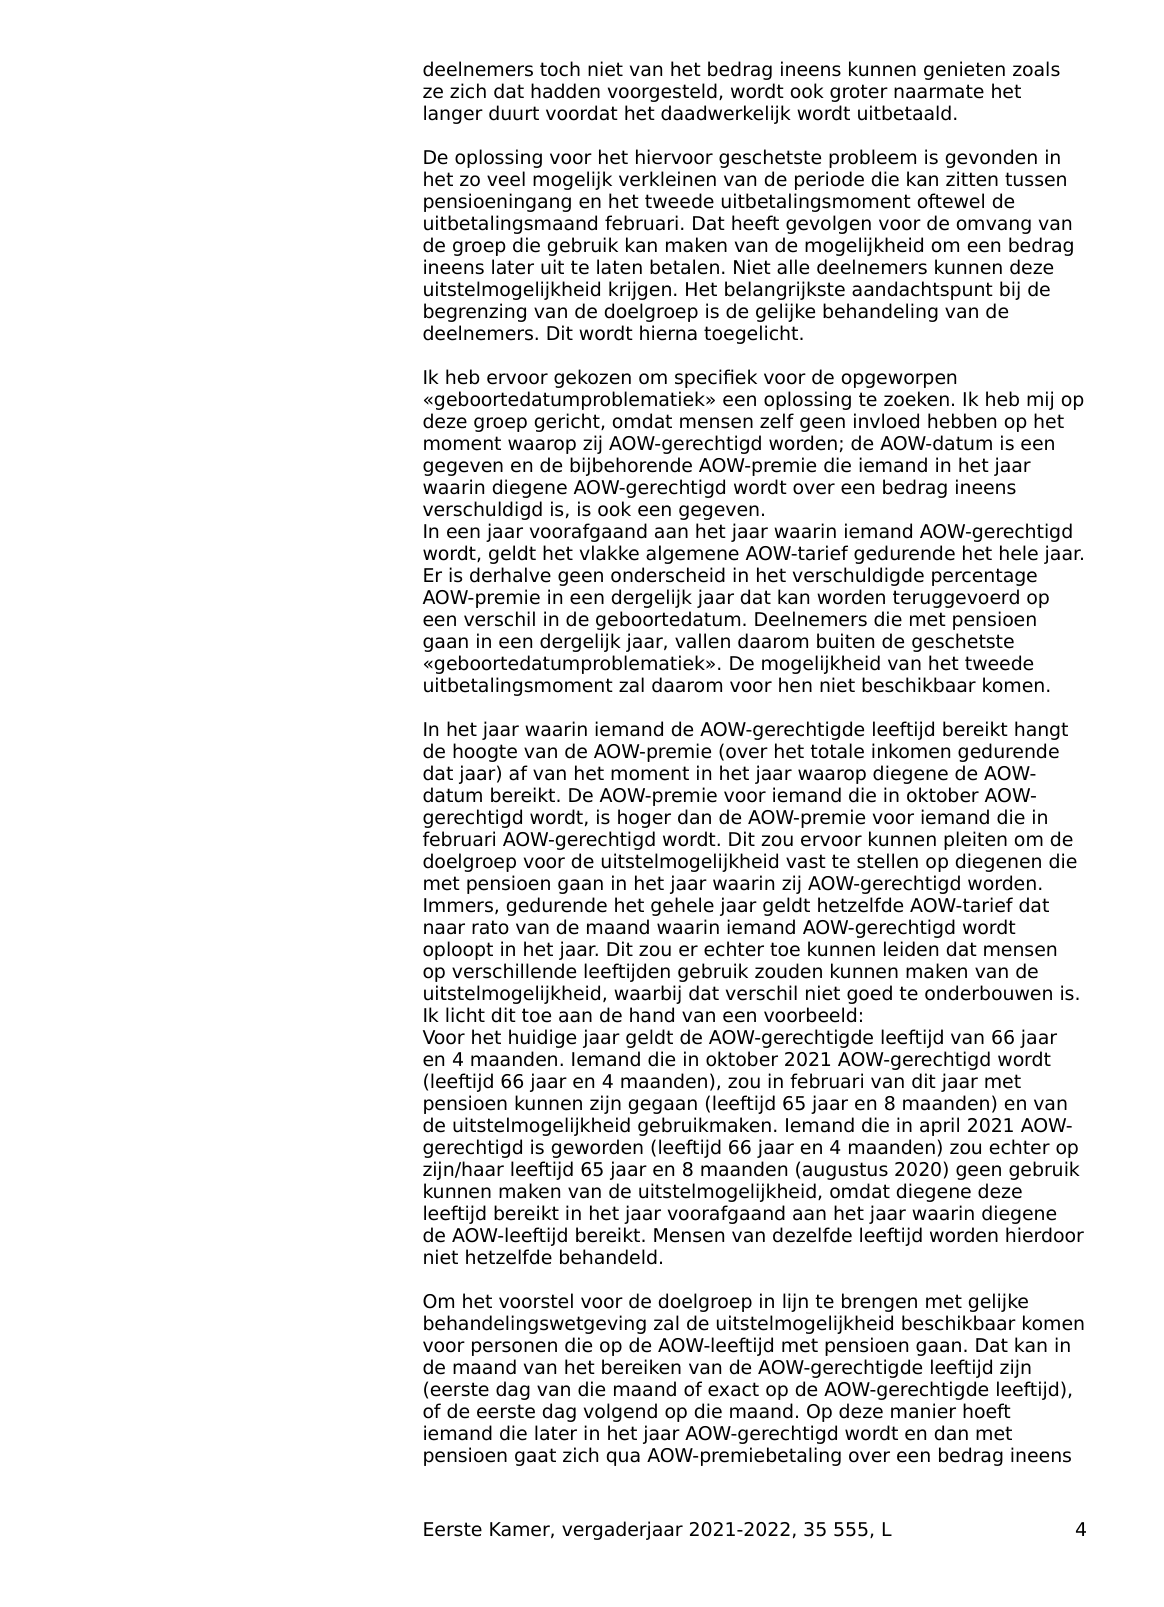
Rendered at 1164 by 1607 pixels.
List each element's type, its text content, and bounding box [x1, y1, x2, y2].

text deelnemers toch niet van het bedrag ineens kunnen genieten zoals ze zich dat hadden voorgesteld, wordt ook groter naarmate het langer duurt voordat het daadwerkelijk wordt uitbetaald. [422, 59, 1087, 125]
text Voor het huidige jaar geldt de AOW-gerechtigde leeftijd van 66 jaar en 4 maanden. Iemand die in oktober 2021 AOW-gerechtigd wordt (leeftijd 66 jaar en 4 maanden), zou in februari van dit jaar met pensioen kunnen zijn gegaan (leeftijd 65 jaar en 8 maanden) en van de uitstelmogelijkheid gebruikmaken. Iemand die in april 2021 AOW-gerechtigd is geworden (leeftijd 66 jaar en 4 maanden) zou echter op zijn/haar leeftijd 65 jaar en 8 maanden (augustus 2020) geen gebruik kunnen maken van de uitstelmogelijkheid, omdat diegene deze leeftijd bereikt in het jaar voorafgaand aan het jaar waarin diegene de AOW-leeftijd bereikt. Mensen van dezelfde leeftijd worden hierdoor niet hetzelfde behandeld. [422, 1027, 1087, 1268]
text In het jaar waarin iemand de AOW-gerechtigde leeftijd bereikt hangt de hoogte van de AOW-premie (over het totale inkomen gedurende dat jaar) af van het moment in het jaar waarop diegene de AOW-datum bereikt. De AOW-premie voor iemand die in oktober AOW-gerechtigd wordt, is hoger dan de AOW-premie voor iemand die in februari AOW-gerechtigd wordt. Dit zou ervoor kunnen pleiten om de doelgroep voor de uitstelmogelijkheid vast te stellen op diegenen die met pensioen gaan in het jaar waarin zij AOW-gerechtigd worden. Immers, gedurende het gehele jaar geldt hetzelfde AOW-tarief dat naar rato van de maand waarin iemand AOW-gerechtigd wordt oploopt in het jaar. Dit zou er echter toe kunnen leiden dat mensen op verschillende leeftijden gebruik zouden kunnen maken van de uitstelmogelijkheid, waarbij dat verschil niet goed te onderbouwen is. Ik licht dit toe aan de hand van een voorbeeld: [422, 719, 1087, 1027]
text Ik heb ervoor gekozen om specifiek voor de opgeworpen «geboortedatumproblematiek» een oplossing te zoeken. Ik heb mij op deze groep gericht, omdat mensen zelf geen invloed hebben op het moment waarop zij AOW-gerechtigd worden; de AOW-datum is een gegeven en de bijbehorende AOW-premie die iemand in het jaar waarin diegene AOW-gerechtigd wordt over een bedrag ineens verschuldigd is, is ook een gegeven. [422, 367, 1087, 521]
text De oplossing voor het hiervoor geschetste probleem is gevonden in het zo veel mogelijk verkleinen van de periode die kan zitten tussen pensioeningang en het tweede uitbetalingsmoment oftewel de uitbetalingsmaand februari. Dat heeft gevolgen voor de omvang van de groep die gebruik kan maken van de mogelijkheid om een bedrag ineens later uit te laten betalen. Niet alle deelnemers kunnen deze uitstelmogelijkheid krijgen. Het belangrijkste aandachtspunt bij de begrenzing van de doelgroep is de gelijke behandeling van de deelnemers. Dit wordt hierna toegelicht. [422, 147, 1087, 345]
text Om het voorstel voor de doelgroep in lijn te brengen met gelijke behandelingswetgeving zal de uitstelmogelijkheid beschikbaar komen voor personen die op de AOW-leeftijd met pensioen gaan. Dat kan in de maand van het bereiken van de AOW-gerechtigde leeftijd zijn (eerste dag van die maand of exact op de AOW-gerechtigde leeftijd), of de eerste dag volgend op die maand. Op deze manier hoeft iemand die later in het jaar AOW-gerechtigd wordt en dan met pensioen gaat zich qua AOW-premiebetaling over een bedrag ineens [422, 1291, 1087, 1467]
text In een jaar voorafgaand aan het jaar waarin iemand AOW-gerechtigd wordt, geldt het vlakke algemene AOW-tarief gedurende het hele jaar. Er is derhalve geen onderscheid in het verschuldigde percentage AOW-premie in een dergelijk jaar dat kan worden teruggevoerd op een verschil in de geboortedatum. Deelnemers die met pensioen gaan in een dergelijk jaar, vallen daarom buiten de geschetste «geboortedatumproblematiek». De mogelijkheid van het tweede uitbetalingsmoment zal daarom voor hen niet beschikbaar komen. [422, 521, 1087, 697]
